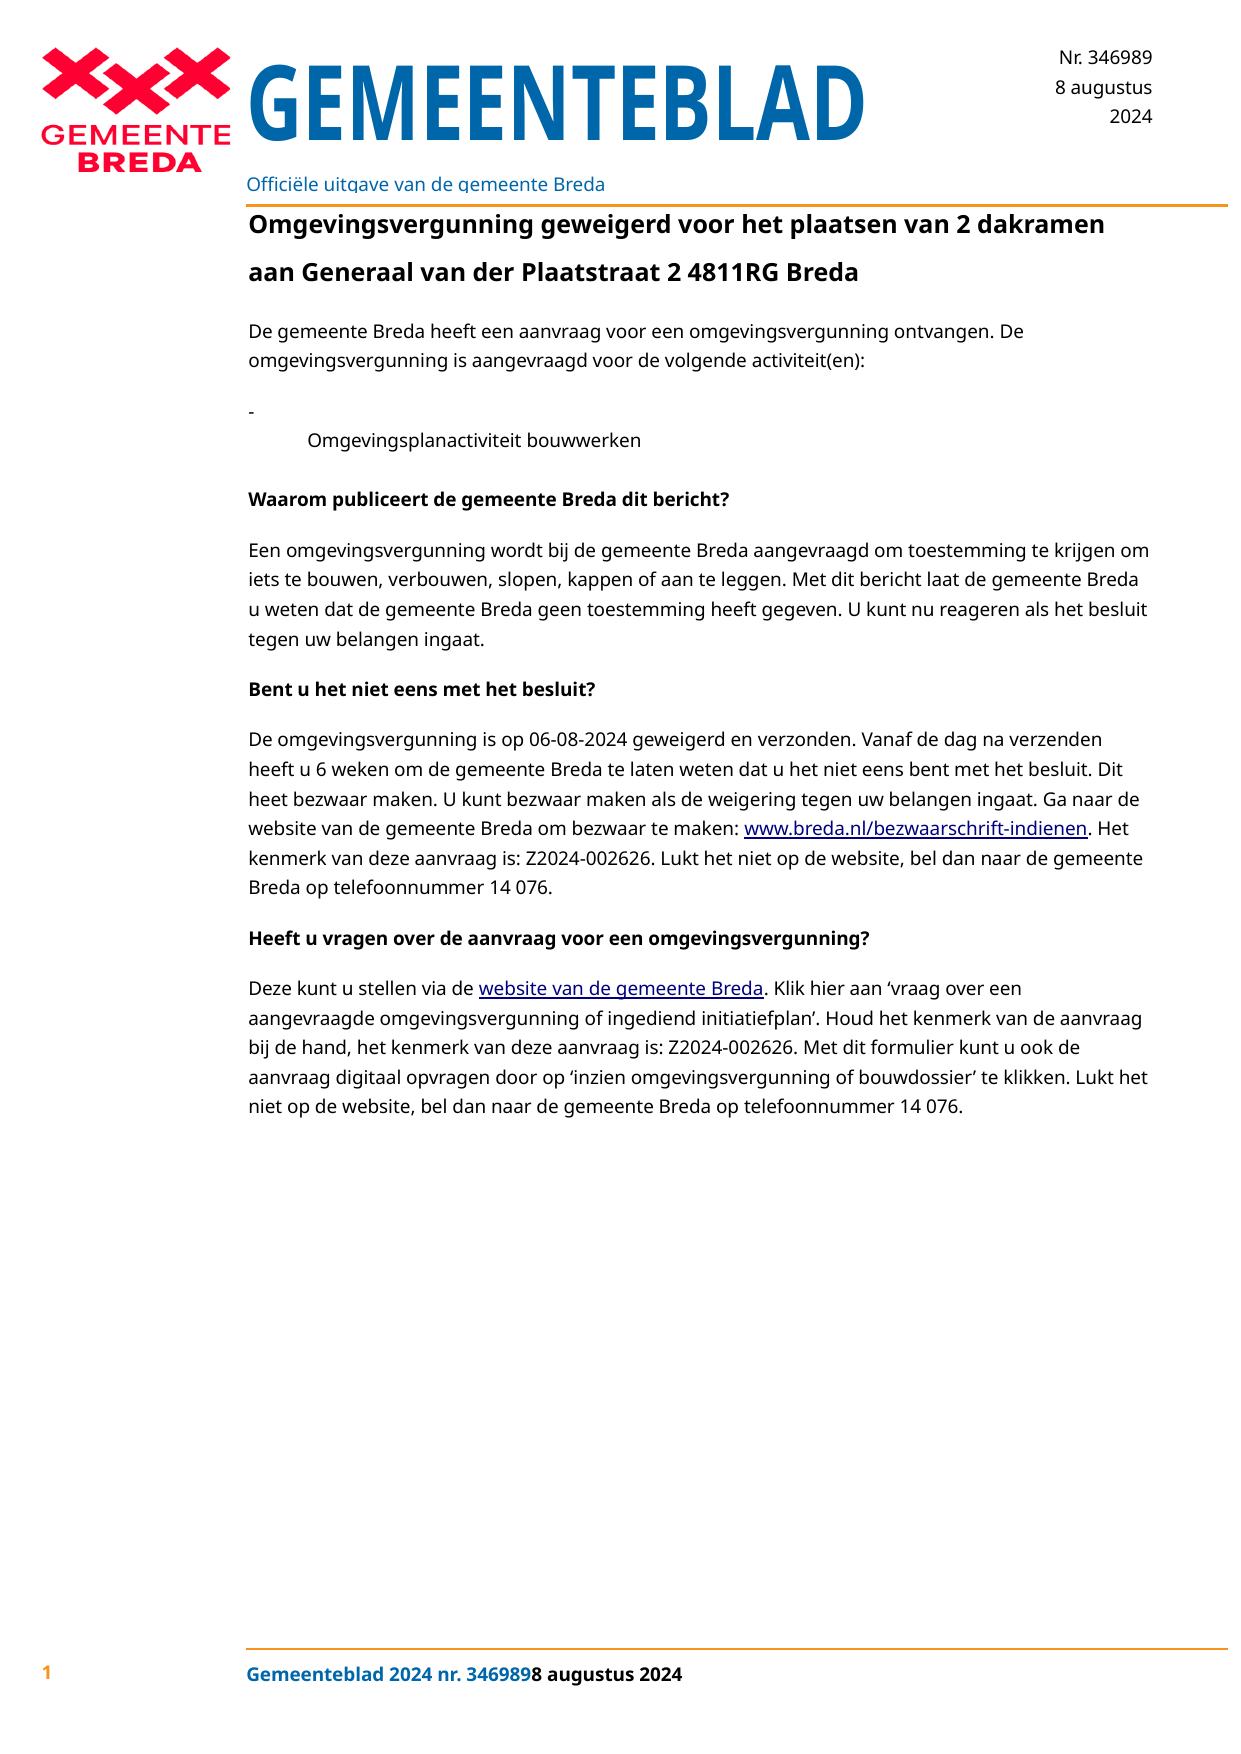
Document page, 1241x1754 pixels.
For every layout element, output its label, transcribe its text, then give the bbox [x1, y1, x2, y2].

text Deze kunt u stellen via de website van de gemeente Breda. Klik hier aan ‘vraag over een aangevraagde omgevingsvergunning of ingediend initiatiefplan’. Houd het kenmerk van de aanvraag bij de hand, het kenmerk van deze aanvraag is: Z2024-002626. Met dit formulier kunt u ook de aanvraag digitaal opvragen door op ‘inzien omgevingsvergunning of bouwdossier’ te klikken. Lukt het niet op de website, bel dan naar de gemeente Breda op telefoonnummer 14 076. [248, 975, 1152, 1119]
text Bent u het niet eens met het besluit? [248, 676, 1152, 702]
list Omgevingsplanactiviteit bouwwerken [248, 427, 1152, 453]
text De omgevingsvergunning is op 06-08-2024 geweigerd en verzonden. Vanaf de dag na verzenden heeft u 6 weken om de gemeente Breda te laten weten dat u het niet eens bent met het besluit. Dit heet bezwaar maken. U kunt bezwaar maken als de weigering tegen uw belangen ingaat. Ga naar de website van de gemeente Breda om bezwaar te maken: www.breda.nl/bezwaarschrift-indienen. Het kenmerk van deze aanvraag is: Z2024-002626. Lukt het niet op de website, bel dan naar de gemeente Breda op telefoonnummer 14 076. [248, 727, 1152, 900]
text Omgevingsvergunning geweigerd voor het plaatsen van 2 dakramen aan Generaal van der Plaatstraat 2 4811RG Breda [248, 207, 1152, 288]
text Een omgevingsvergunning wordt bij de gemeente Breda aangevraagd om toestemming te krijgen om iets te bouwen, verbouwen, slopen, kappen of aan te leggen. Met dit bericht laat de gemeente Breda u weten dat de gemeente Breda geen toestemming heeft gegeven. U kunt nu reageren als het besluit tegen uw belangen ingaat. [248, 537, 1152, 652]
text Waarom publiceert de gemeente Breda dit bericht? [248, 487, 1152, 512]
text Heeft u vragen over de aanvraag voor een omgevingsvergunning? [248, 925, 1152, 951]
text De gemeente Breda heeft een aanvraag voor een omgevingsvergunning ontvangen. De omgevingsvergunning is aangevraagd voor de volgende activiteit(en): [248, 318, 1152, 373]
picture [41, 47, 231, 172]
